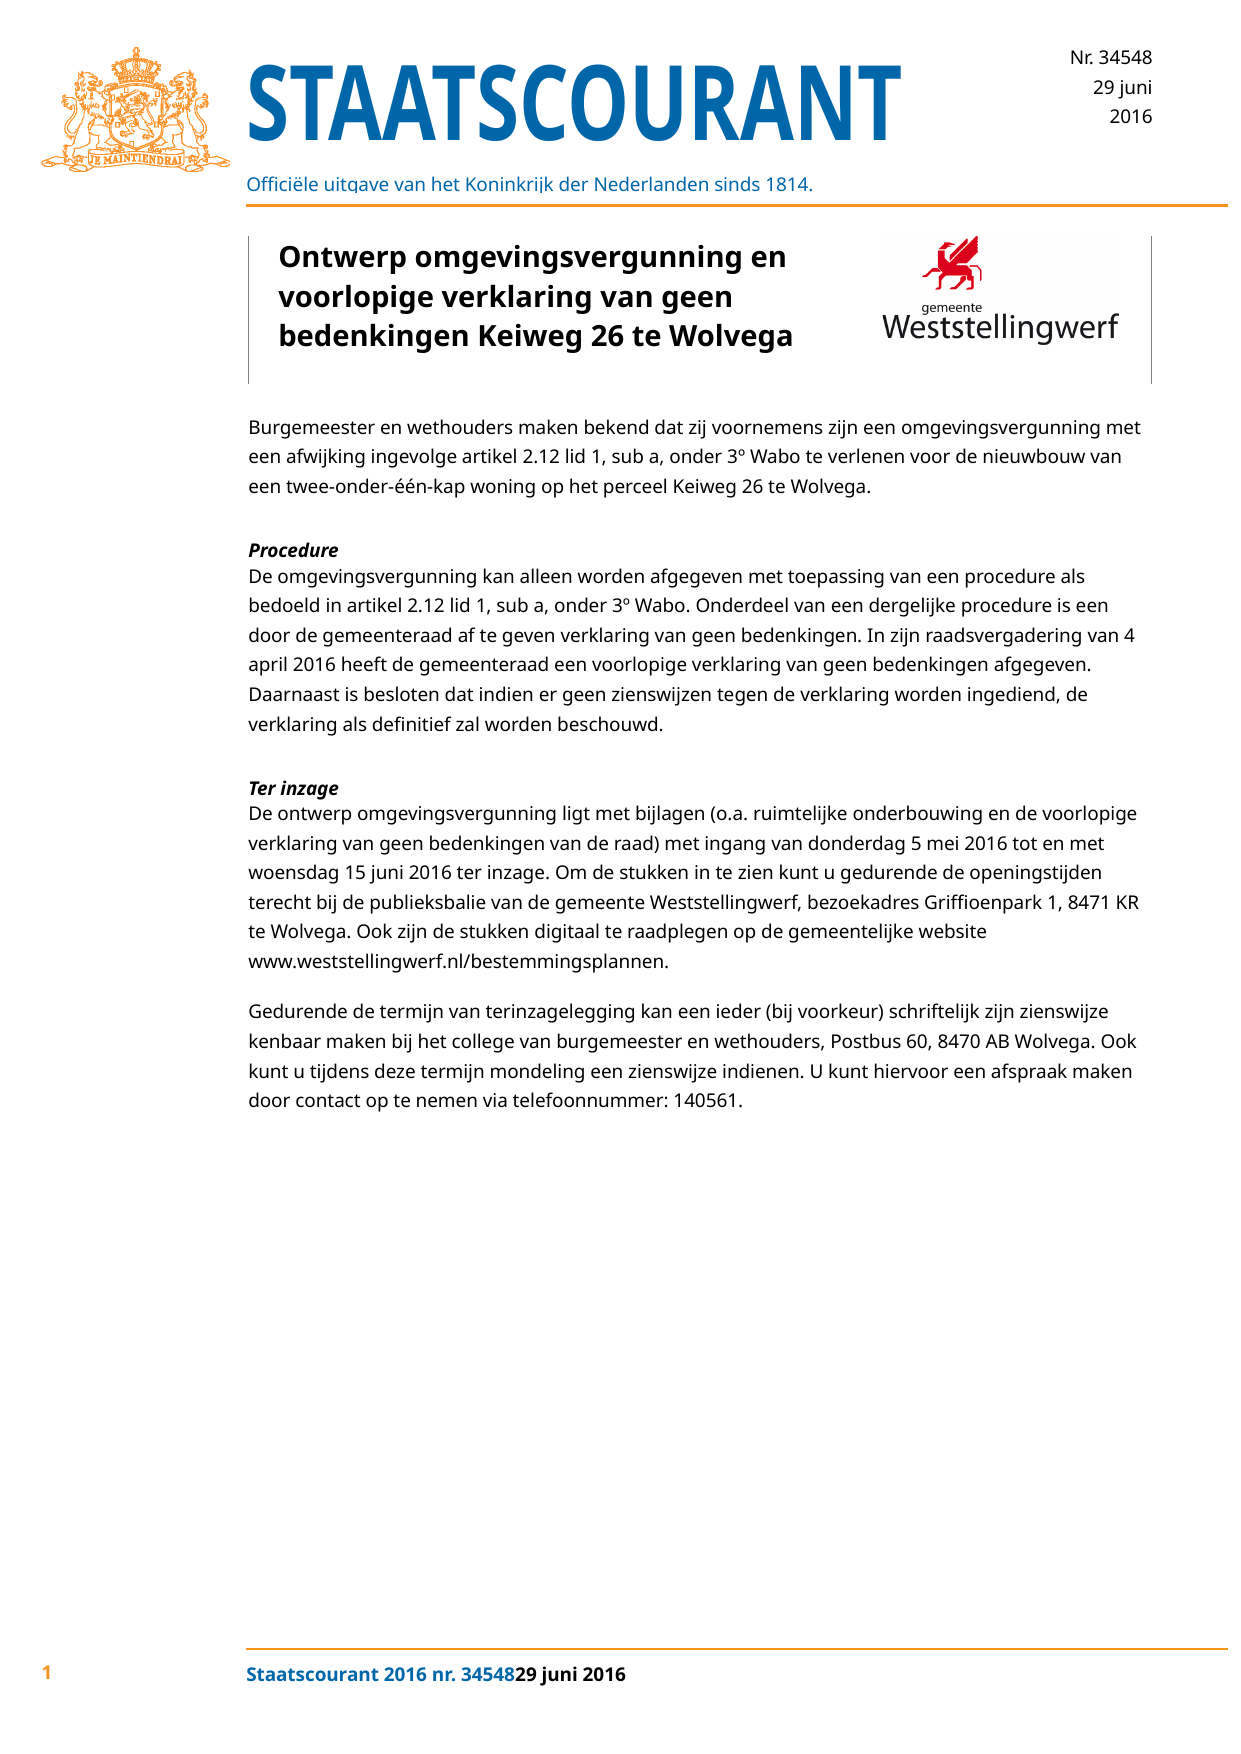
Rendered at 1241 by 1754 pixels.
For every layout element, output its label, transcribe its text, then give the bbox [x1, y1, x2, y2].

picture [882, 236, 1119, 345]
text De ontwerp omgevingsvergunning ligt met bijlagen (o.a. ruimtelijke onderbouwing en de voorlopige verklaring van geen bedenkingen van de raad) met ingang van donderdag 5 mei 2016 tot en met woensdag 15 juni 2016 ter inzage. Om de stukken in te zien kunt u gedurende de openingstijden terecht bij de publieksbalie van de gemeente Weststellingwerf, bezoekadres Griffioenpark 1, 8471 KR te Wolvega. Ook zijn de stukken digitaal te raadplegen op de gemeentelijke website www.weststellingwerf.nl/bestemmingsplannen. [248, 800, 1152, 974]
text Gedurende de termijn van terinzagelegging kan een ieder (bij voorkeur) schriftelijk zijn zienswijze kenbaar maken bij het college van burgemeester en wethouders, Postbus 60, 8470 AB Wolvega. Ook kunt u tijdens deze termijn mondeling een zienswijze indienen. U kunt hiervoor een afspraak maken door contact op te nemen via telefoonnummer: 140561. [248, 999, 1152, 1113]
text Procedure [248, 537, 1152, 563]
table_header [850, 236, 1151, 384]
text De omgevingsvergunning kan alleen worden afgegeven met toepassing van een procedure als bedoeld in artikel 2.12 lid 1, sub a, onder 3º Wabo. Onderdeel van een dergelijke procedure is een door de gemeenteraad af te geven verklaring van geen bedenkingen. In zijn raadsvergadering van 4 april 2016 heeft de gemeenteraad een voorlopige verklaring van geen bedenkingen afgegeven. Daarnaast is besloten dat indien er geen zienswijzen tegen de verklaring worden ingediend, de verklaring als definitief zal worden beschouwd. [248, 563, 1152, 736]
text Burgemeester en wethouders maken bekend dat zij voornemens zijn een omgevingsvergunning met een afwijking ingevolge artikel 2.12 lid 1, sub a, onder 3º Wabo te verlenen voor de nieuwbouw van een twee-onder-één-kap woning op het perceel Keiweg 26 te Wolvega. [248, 414, 1152, 499]
table_header Ontwerp omgevingsvergunning en voorlopige verklaring van geen bedenkingen Keiweg 26 te Wolvega [249, 236, 850, 384]
text Ter inzage [248, 775, 1152, 800]
picture [41, 47, 231, 172]
